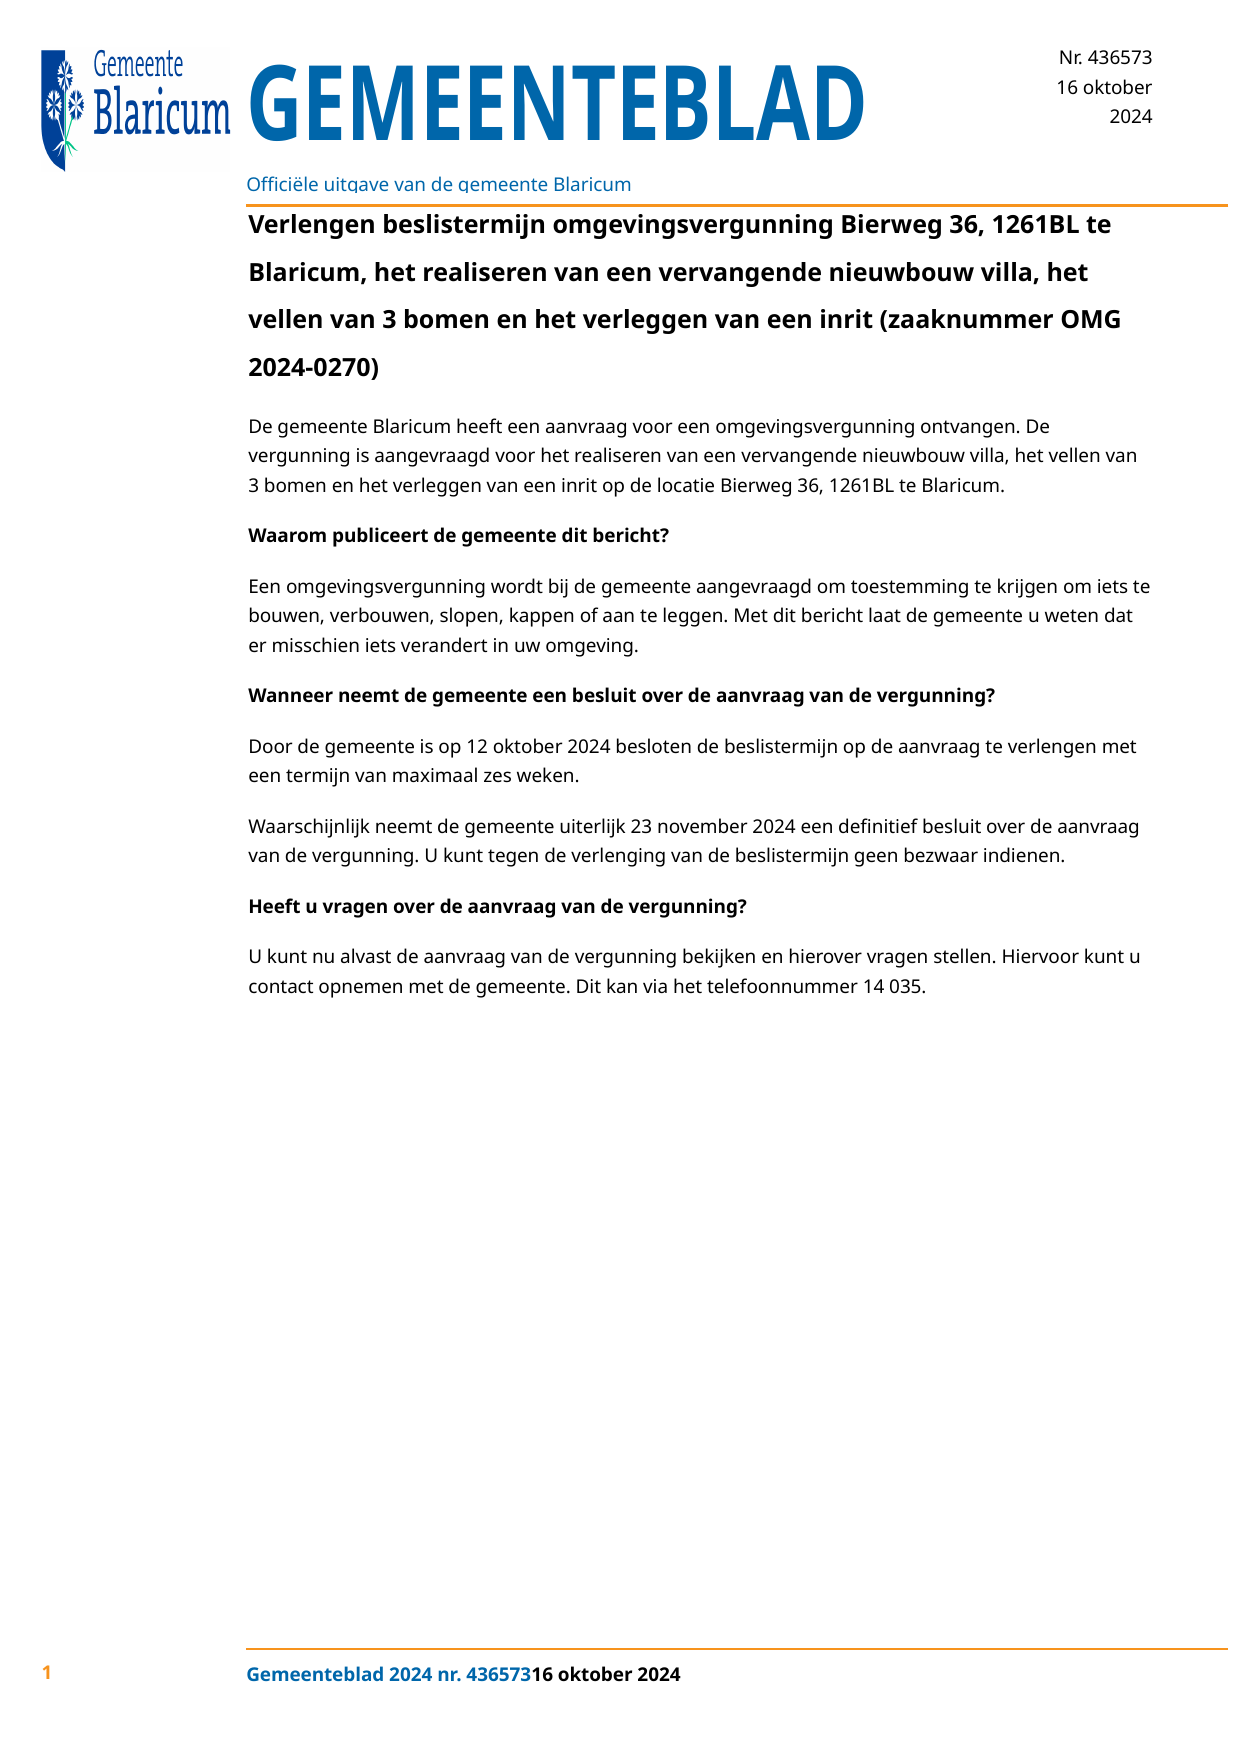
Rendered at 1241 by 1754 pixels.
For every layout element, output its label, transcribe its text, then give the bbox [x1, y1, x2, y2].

text Waarschijnlijk neemt de gemeente uiterlijk 23 november 2024 een definitief besluit over de aanvraag van de vergunning. U kunt tegen de verlenging van de beslistermijn geen bezwaar indienen. [248, 813, 1152, 868]
text Een omgevingsvergunning wordt bij de gemeente aangevraagd om toestemming te krijgen om iets te bouwen, verbouwen, slopen, kappen of aan te leggen. Met dit bericht laat de gemeente u weten dat er misschien iets verandert in uw omgeving. [248, 573, 1152, 658]
text U kunt nu alvast de aanvraag van de vergunning bekijken en hierover vragen stellen. Hiervoor kunt u contact opnemen met de gemeente. Dit kan via het telefoonnummer 14 035. [248, 943, 1152, 999]
text De gemeente Blaricum heeft een aanvraag voor een omgevingsvergunning ontvangen. De vergunning is aangevraagd voor het realiseren van een vervangende nieuwbouw villa, het vellen van 3 bomen en het verleggen van een inrit op de locatie Bierweg 36, 1261BL te Blaricum. [248, 413, 1152, 498]
text Heeft u vragen over de aanvraag van de vergunning? [248, 893, 1152, 919]
text Verlengen beslistermijn omgevingsvergunning Bierweg 36, 1261BL te Blaricum, het realiseren van een vervangende nieuwbouw villa, het vellen van 3 bomen en het verleggen van een inrit (zaaknummer OMG 2024-0270) [248, 207, 1152, 384]
picture [41, 47, 231, 172]
text Waarom publiceert de gemeente dit bericht? [248, 523, 1152, 548]
text Door de gemeente is op 12 oktober 2024 besloten de beslistermijn op de aanvraag te verlengen met een termijn van maximaal zes weken. [248, 733, 1152, 788]
text Wanneer neemt de gemeente een besluit over de aanvraag van de vergunning? [248, 683, 1152, 708]
